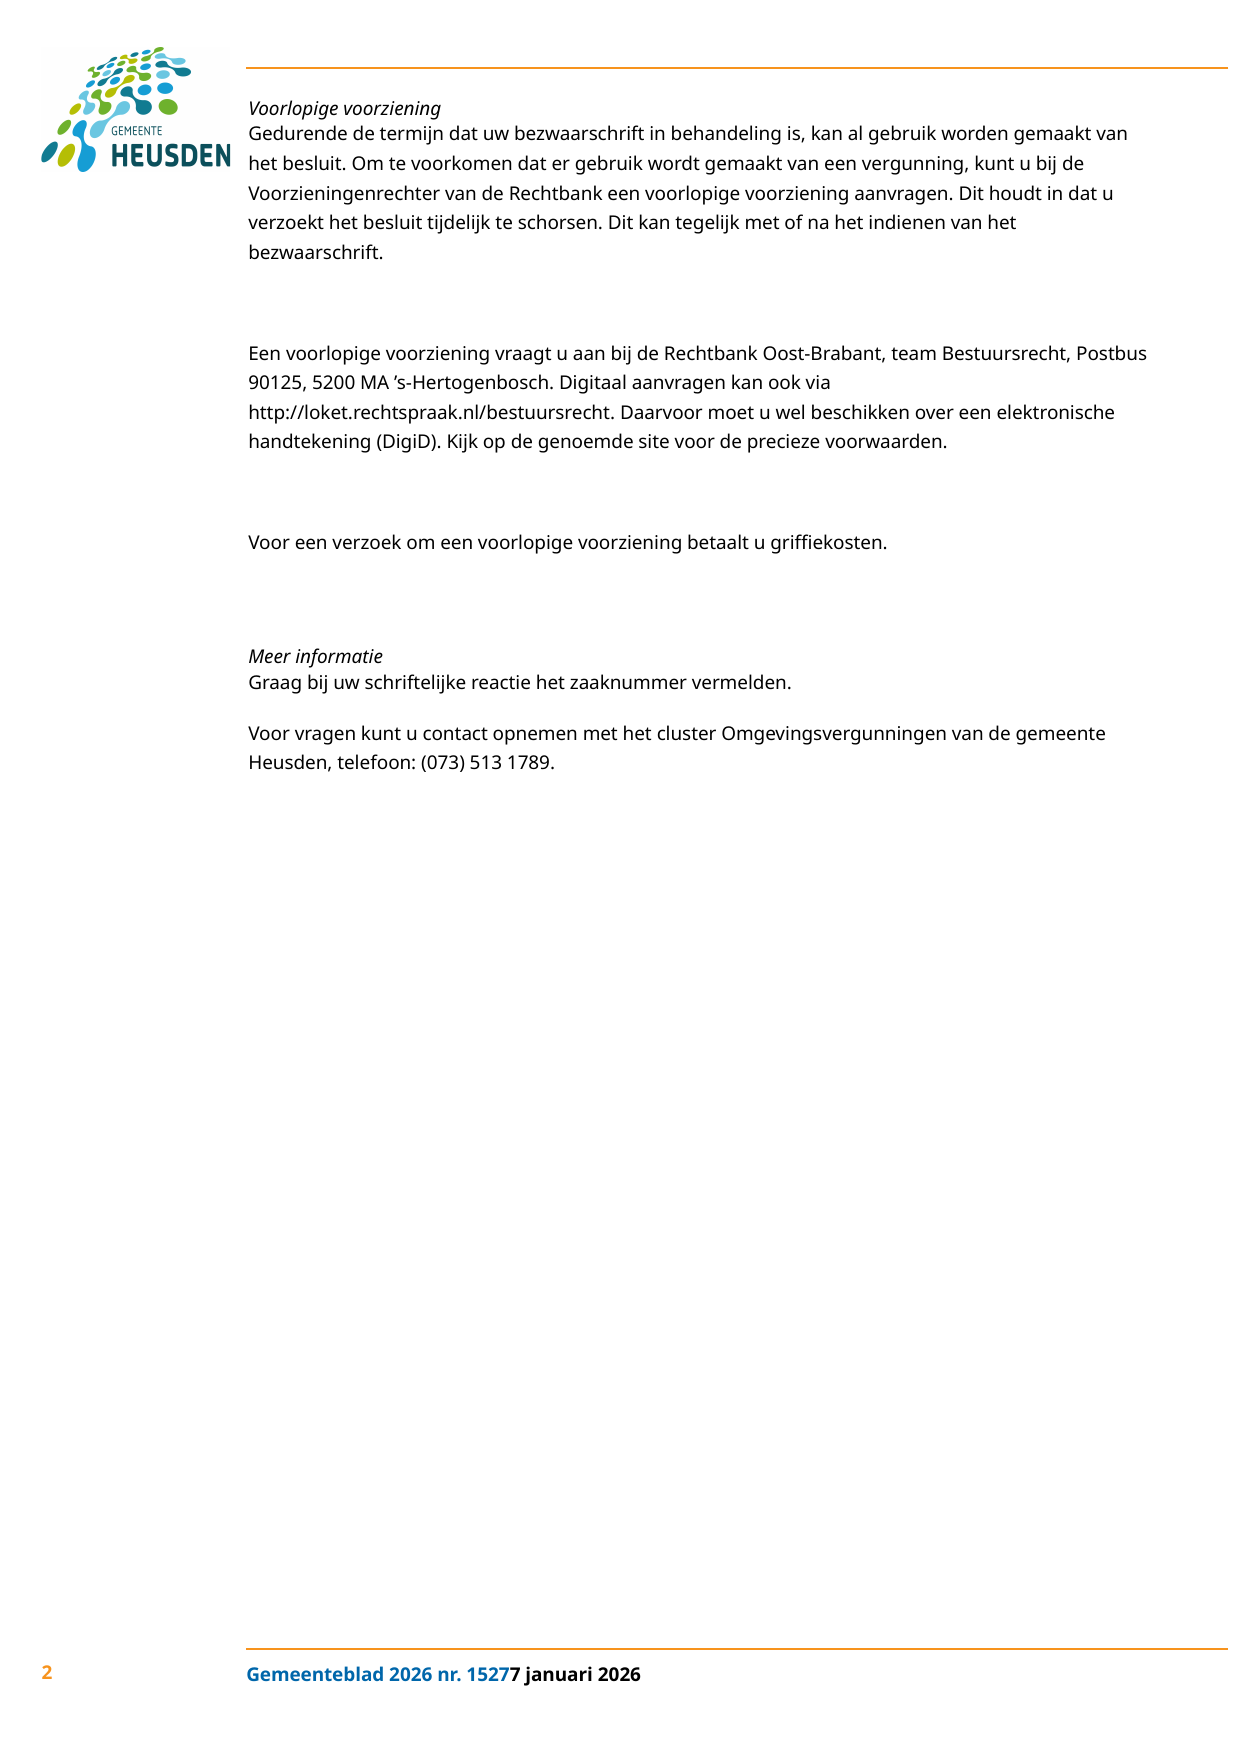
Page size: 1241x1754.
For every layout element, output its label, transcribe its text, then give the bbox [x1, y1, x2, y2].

text Voor vragen kunt u contact opnemen met het cluster Omgevingsvergunningen van de gemeente Heusden, telefoon: (073) 513 1789. [248, 720, 1152, 775]
picture [41, 47, 231, 172]
text Een voorlopige voorziening vraagt u aan bij de Rechtbank Oost-Brabant, team Bestuursrecht, Postbus 90125, 5200 MA ’s-Hertogenbosch. Digitaal aanvragen kan ook via http://loket.rechtspraak.nl/bestuursrecht. Daarvoor moet u wel beschikken over een elektronische handtekening (DigiD). Kijk op de genoemde site voor de precieze voorwaarden. [248, 340, 1152, 454]
text Voor een verzoek om een voorlopige voorziening betaalt u griffiekosten. [248, 529, 1152, 555]
text Meer informatie [248, 644, 1152, 669]
text Graag bij uw schriftelijke reactie het zaaknummer vermelden. [248, 669, 1152, 695]
text Voorlopige voorziening [248, 95, 1152, 121]
text Gedurende de termijn dat uw bezwaarschrift in behandeling is, kan al gebruik worden gemaakt van het besluit. Om te voorkomen dat er gebruik wordt gemaakt van een vergunning, kunt u bij de Voorzieningenrechter van de Rechtbank een voorlopige voorziening aanvragen. Dit houdt in dat u verzoekt het besluit tijdelijk te schorsen. Dit kan tegelijk met of na het indienen van het bezwaarschrift. [248, 121, 1152, 264]
